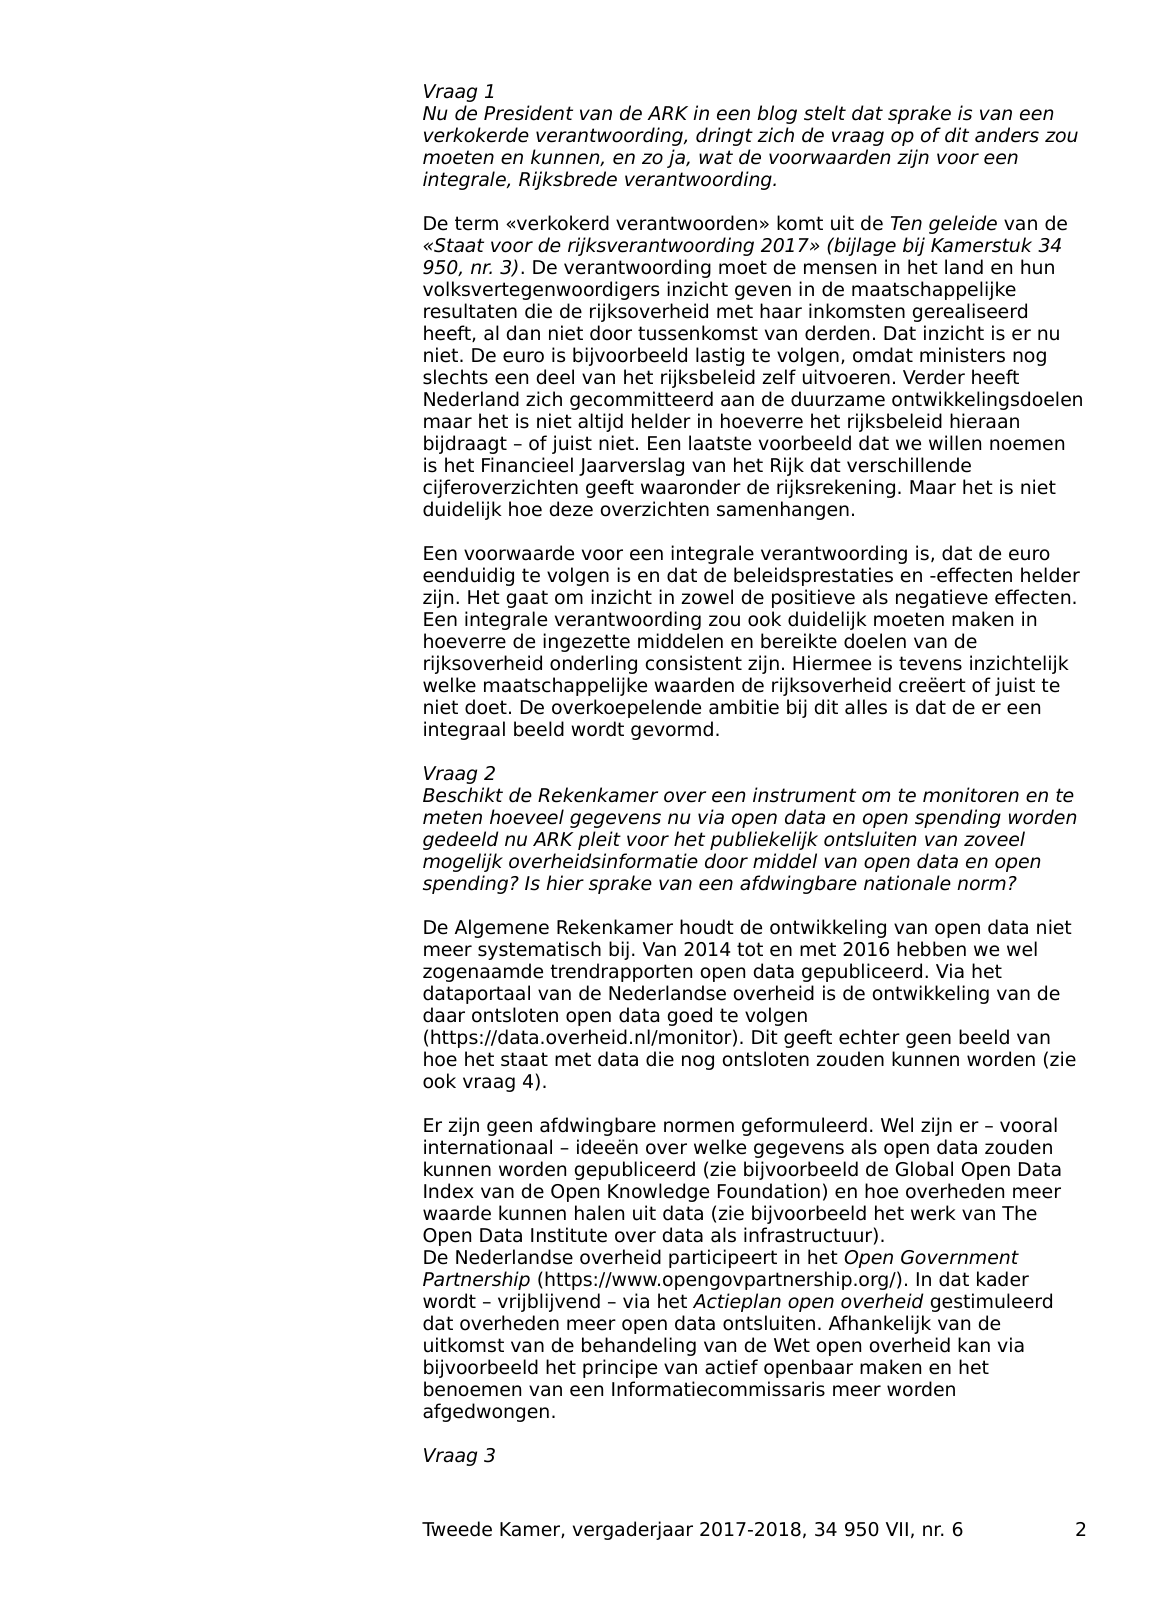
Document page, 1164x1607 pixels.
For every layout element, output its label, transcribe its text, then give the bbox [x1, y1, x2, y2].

text Een voorwaarde voor een integrale verantwoording is, dat de euro eenduidig te volgen is en dat de beleidsprestaties en -effecten helder zijn. Het gaat om inzicht in zowel de positieve als negatieve effecten. Een integrale verantwoording zou ook duidelijk moeten maken in hoeverre de ingezette middelen en bereikte doelen van de rijksoverheid onderling consistent zijn. Hiermee is tevens inzichtelijk welke maatschappelijke waarden de rijksoverheid creëert of juist te niet doet. De overkoepelende ambitie bij dit alles is dat de er een integraal beeld wordt gevormd. [422, 543, 1087, 741]
text Er zijn geen afdwingbare normen geformuleerd. Wel zijn er – vooral internationaal – ideeën over welke gegevens als open data zouden kunnen worden gepubliceerd (zie bijvoorbeeld de Global Open Data Index van de Open Knowledge Foundation) en hoe overheden meer waarde kunnen halen uit data (zie bijvoorbeeld het werk van The Open Data Institute over data als infrastructuur). [422, 1115, 1087, 1247]
text Vraag 2 [422, 763, 1087, 785]
text Nu de President van de ARK in een blog stelt dat sprake is van een verkokerde verantwoording, dringt zich de vraag op of dit anders zou moeten en kunnen, en zo ja, wat de voorwaarden zijn voor een integrale, Rijksbrede verantwoording. [422, 103, 1087, 191]
text De term «verkokerd verantwoorden» komt uit de Ten geleide van de «Staat voor de rijksverantwoording 2017» (bijlage bij Kamerstuk 34 950, nr. 3). De verantwoording moet de mensen in het land en hun volksvertegenwoordigers inzicht geven in de maatschappelijke resultaten die de rijksoverheid met haar inkomsten gerealiseerd heeft, al dan niet door tussenkomst van derden. Dat inzicht is er nu niet. De euro is bijvoorbeeld lastig te volgen, omdat ministers nog slechts een deel van het rijksbeleid zelf uitvoeren. Verder heeft Nederland zich gecommitteerd aan de duurzame ontwikkelingsdoelen maar het is niet altijd helder in hoeverre het rijksbeleid hieraan bijdraagt – of juist niet. Een laatste voorbeeld dat we willen noemen is het Financieel Jaarverslag van het Rijk dat verschillende cijferoverzichten geeft waaronder de rijksrekening. Maar het is niet duidelijk hoe deze overzichten samenhangen. [422, 213, 1087, 521]
text Beschikt de Rekenkamer over een instrument om te monitoren en te meten hoeveel gegevens nu via open data en open spending worden gedeeld nu ARK pleit voor het publiekelijk ontsluiten van zoveel mogelijk overheidsinformatie door middel van open data en open spending? Is hier sprake van een afdwingbare nationale norm? [422, 785, 1087, 895]
text Vraag 3 [422, 1445, 1087, 1467]
text De Nederlandse overheid participeert in het Open Government Partnership (https://www.opengovpartnership.org/). In dat kader wordt – vrijblijvend – via het Actieplan open overheid gestimuleerd dat overheden meer open data ontsluiten. Afhankelijk van de uitkomst van de behandeling van de Wet open overheid kan via bijvoorbeeld het principe van actief openbaar maken en het benoemen van een Informatiecommissaris meer worden afgedwongen. [422, 1247, 1087, 1423]
text Vraag 1 [422, 81, 1087, 103]
text De Algemene Rekenkamer houdt de ontwikkeling van open data niet meer systematisch bij. Van 2014 tot en met 2016 hebben we wel zogenaamde trendrapporten open data gepubliceerd. Via het dataportaal van de Nederlandse overheid is de ontwikkeling van de daar ontsloten open data goed te volgen (https://data.overheid.nl/monitor). Dit geeft echter geen beeld van hoe het staat met data die nog ontsloten zouden kunnen worden (zie ook vraag 4). [422, 917, 1087, 1093]
